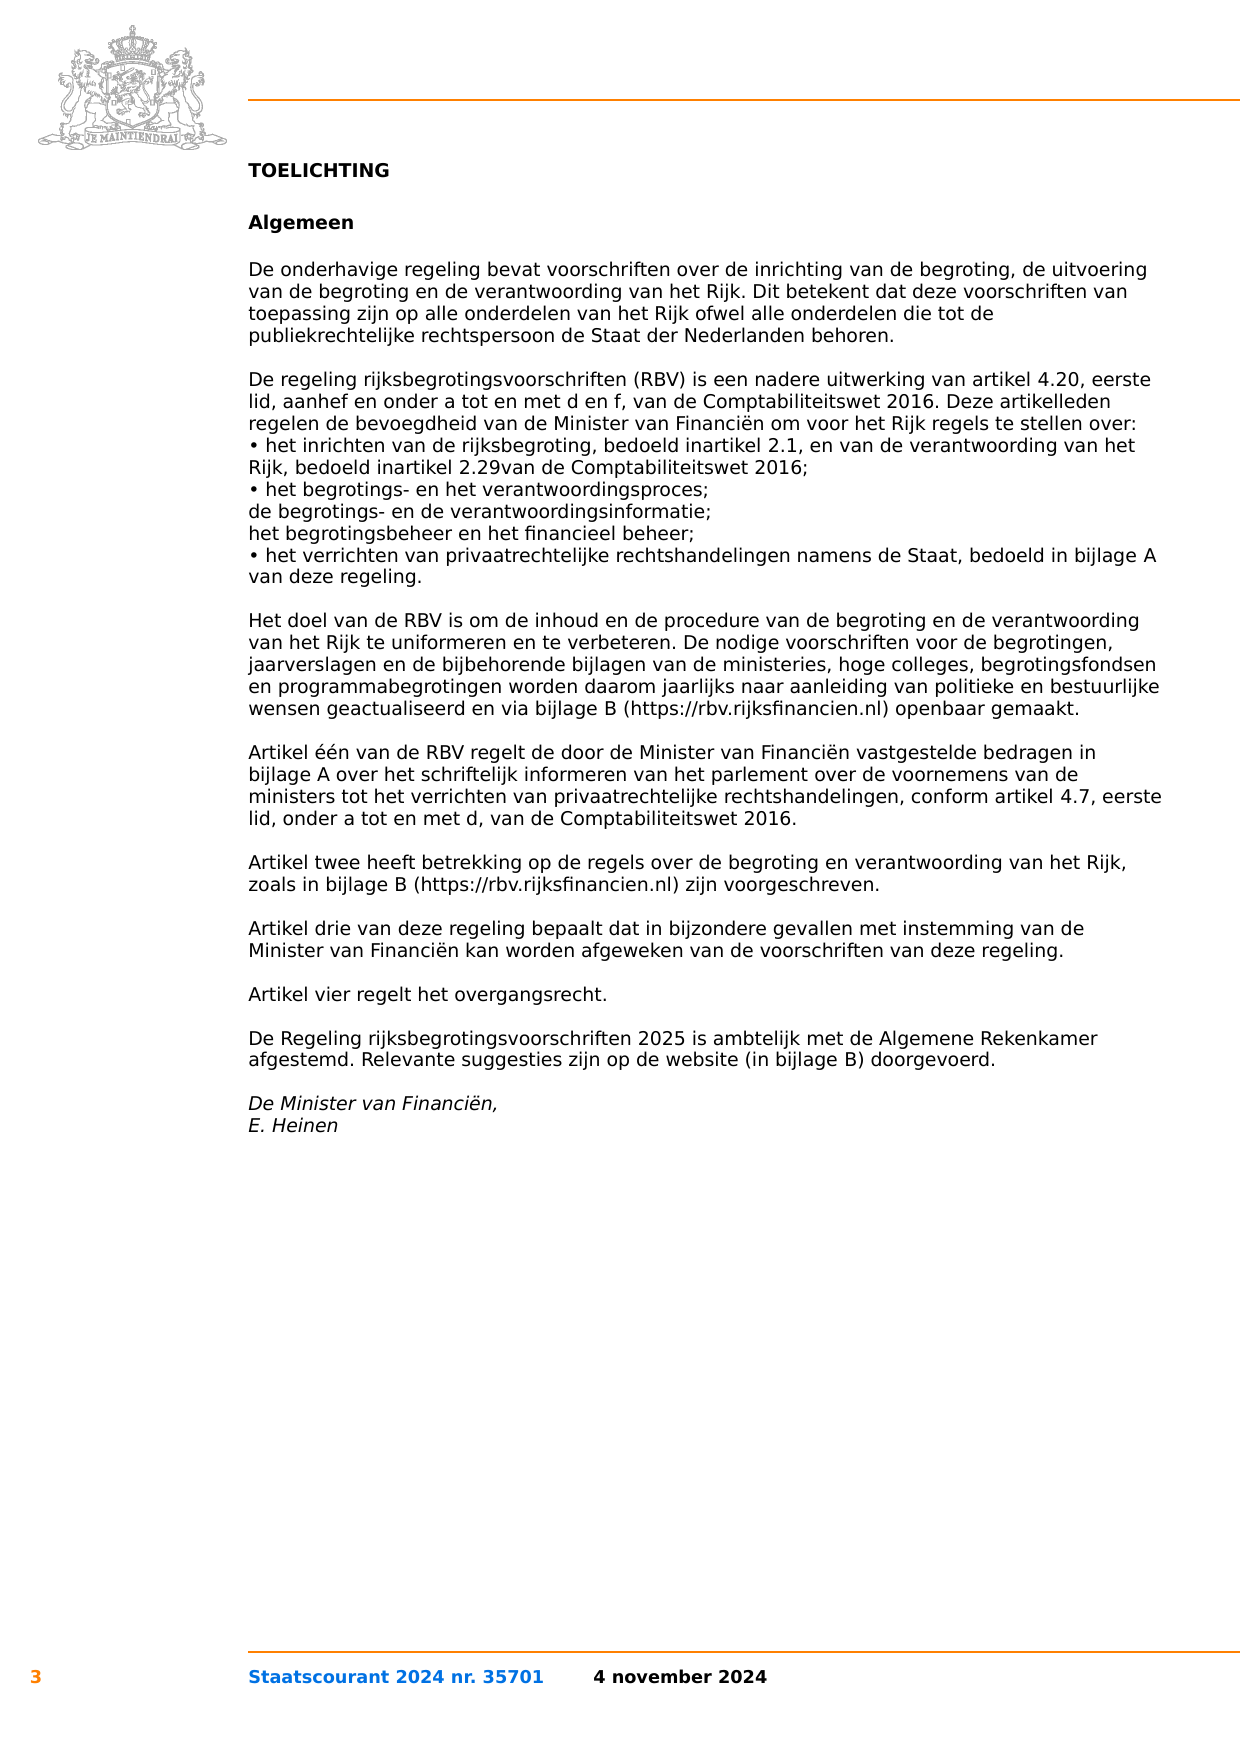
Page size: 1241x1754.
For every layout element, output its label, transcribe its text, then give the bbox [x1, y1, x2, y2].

text De regeling rijksbegrotingsvoorschriften (RBV) is een nadere uitwerking van artikel 4.20, eerste lid, aanhef en onder a tot en met d en f, van de Comptabiliteitswet 2016. Deze artikelleden regelen de bevoegdheid van de Minister van Financiën om voor het Rijk regels te stellen over: [248, 369, 1163, 434]
text de begrotings- en de verantwoordingsinformatie; [248, 501, 1163, 522]
text Het doel van de RBV is om de inhoud en de procedure van de begroting en de verantwoording van het Rijk te uniformeren en te verbeteren. De nodige voorschriften voor de begrotingen, jaarverslagen en de bijbehorende bijlagen van de ministeries, hoge colleges, begrotingsfondsen en programmabegrotingen worden daarom jaarlijks naar aanleiding van politieke en bestuurlijke wensen geactualiseerd en via bijlage B (https://rbv.rijksfinancien.nl) openbaar gemaakt. [248, 610, 1163, 720]
picture [38, 25, 227, 150]
text Artikel twee heeft betrekking op de regels over de begroting en verantwoording van het Rijk, zoals in bijlage B (https://rbv.rijksfinancien.nl) zijn voorgeschreven. [248, 852, 1163, 896]
text Artikel één van de RBV regelt de door de Minister van Financiën vastgestelde bedragen in bijlage A over het schriftelijk informeren van het parlement over de voornemens van de ministers tot het verrichten van privaatrechtelijke rechtshandelingen, conform artikel 4.7, eerste lid, onder a tot en met d, van de Comptabiliteitswet 2016. [248, 742, 1163, 830]
text • het inrichten van de rijksbegroting, bedoeld inartikel 2.1, en van de verantwoording van het Rijk, bedoeld inartikel 2.29van de Comptabiliteitswet 2016; [248, 434, 1163, 478]
text het begrotingsbeheer en het financieel beheer; [248, 522, 1163, 544]
text • het verrichten van privaatrechtelijke rechtshandelingen namens de Staat, bedoeld in bijlage A van deze regeling. [248, 544, 1163, 588]
text Artikel drie van deze regeling bepaalt dat in bijzondere gevallen met instemming van de Minister van Financiën kan worden afgeweken van de voorschriften van deze regeling. [248, 918, 1163, 962]
text • het begrotings- en het verantwoordingsproces; [248, 478, 1163, 501]
subtitle TOELICHTING [248, 160, 1163, 182]
text De onderhavige regeling bevat voorschriften over de inrichting van de begroting, de uitvoering van de begroting en de verantwoording van het Rijk. Dit betekent dat deze voorschriften van toepassing zijn op alle onderdelen van het Rijk ofwel alle onderdelen die tot de publiekrechtelijke rechtspersoon de Staat der Nederlanden behoren. [248, 259, 1163, 347]
text De Regeling rijksbegrotingsvoorschriften 2025 is ambtelijk met de Algemene Rekenkamer afgestemd. Relevante suggesties zijn op de website (in bijlage B) doorgevoerd. [248, 1027, 1163, 1071]
text De Minister van Financiën, E. Heinen [248, 1093, 1163, 1137]
text Artikel vier regelt het overgangsrecht. [248, 983, 1163, 1006]
subtitle Algemeen [248, 212, 1163, 234]
